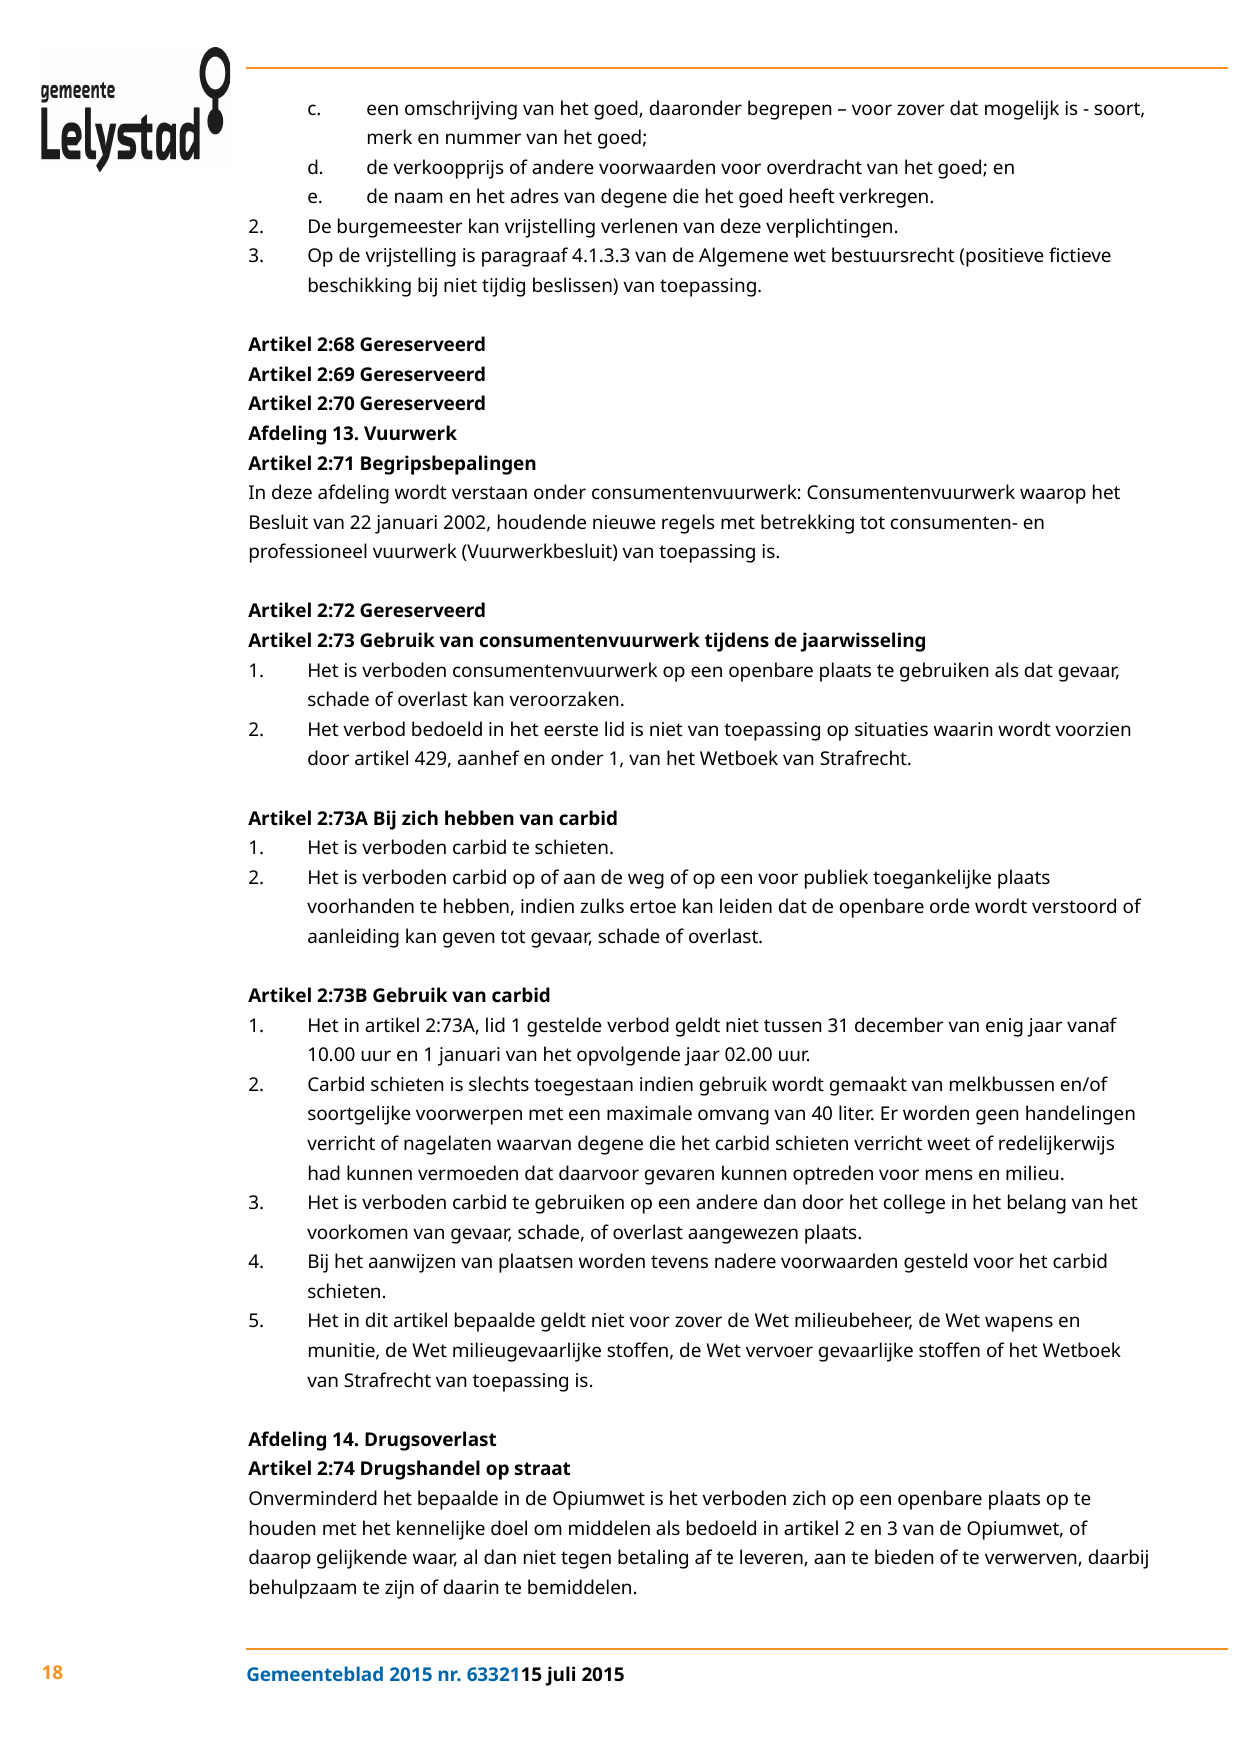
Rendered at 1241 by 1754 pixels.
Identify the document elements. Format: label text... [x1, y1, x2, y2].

list Het is verboden carbid op of aan de weg of op een voor publiek toegankelijke plaats voorhanden te hebben, indien zulks ertoe kan leiden dat de openbare orde wordt verstoord of aanleiding kan geven tot gevaar, schade of overlast. [248, 864, 1152, 949]
list Het in dit artikel bepaalde geldt niet voor zover de Wet milieubeheer, de Wet wapens en munitie, de Wet milieugevaarlijke stoffen, de Wet vervoer gevaarlijke stoffen of het Wetboek van Strafrecht van toepassing is. [248, 1308, 1152, 1393]
text In deze afdeling wordt verstaan onder consumentenvuurwerk: Consumentenvuurwerk waarop het Besluit van 22 januari 2002, houdende nieuwe regels met betrekking tot consumenten- en professioneel vuurwerk (Vuurwerkbesluit) van toepassing is. [248, 479, 1152, 564]
text Artikel 2:70 Gereserveerd [248, 391, 1152, 416]
list Op de vrijstelling is paragraaf 4.1.3.3 van de Algemene wet bestuursrecht (positieve fictieve beschikking bij niet tijdig beslissen) van toepassing. [248, 243, 1152, 298]
text Onverminderd het bepaalde in de Opiumwet is het verboden zich op een openbare plaats op te houden met het kennelijke doel om middelen als bedoeld in artikel 2 en 3 van de Opiumwet, of daarop gelijkende waar, al dan niet tegen betaling af te leveren, aan te bieden of te verwerven, daarbij behulpzaam te zijn of daarin te bemiddelen. [248, 1485, 1152, 1600]
list Het is verboden carbid te gebruiken op een andere dan door het college in het belang van het voorkomen van gevaar, schade, of overlast aangewezen plaats. [248, 1189, 1152, 1245]
text Artikel 2:69 Gereserveerd [248, 361, 1152, 387]
list een omschrijving van het goed, daaronder begrepen – voor zover dat mogelijk is - soort, merk en nummer van het goed; [307, 95, 1152, 150]
text Artikel 2:74 Drugshandel op straat [248, 1456, 1152, 1481]
text Afdeling 13. Vuurwerk [248, 420, 1152, 446]
text Artikel 2:71 Begripsbepalingen [248, 450, 1152, 476]
list Het verbod bedoeld in het eerste lid is niet van toepassing op situaties waarin wordt voorzien door artikel 429, aanhef en onder 1, van het Wetboek van Strafrecht. [248, 716, 1152, 771]
text Artikel 2:73 Gebruik van consumentenvuurwerk tijdens de jaarwisseling [248, 627, 1152, 653]
text Artikel 2:73B Gebruik van carbid [248, 982, 1152, 1008]
text Artikel 2:73A Bij zich hebben van carbid [248, 805, 1152, 831]
list De burgemeester kan vrijstelling verlenen van deze verplichtingen. [248, 213, 1152, 239]
list Bij het aanwijzen van plaatsen worden tevens nadere voorwaarden gesteld voor het carbid schieten. [248, 1248, 1152, 1304]
text Afdeling 14. Drugsoverlast [248, 1426, 1152, 1452]
text Artikel 2:68 Gereserveerd [248, 331, 1152, 357]
list de naam en het adres van degene die het goed heeft verkregen. [307, 183, 1152, 209]
list de verkoopprijs of andere voorwaarden voor overdracht van het goed; en [307, 154, 1152, 180]
list Carbid schieten is slechts toegestaan indien gebruik wordt gemaakt van melkbussen en/of soortgelijke voorwerpen met een maximale omvang van 40 liter. Er worden geen handelingen verricht of nagelaten waarvan degene die het carbid schieten verricht weet of redelijkerwijs had kunnen vermoeden dat daarvoor gevaren kunnen optreden voor mens en milieu. [248, 1071, 1152, 1186]
text Artikel 2:72 Gereserveerd [248, 598, 1152, 623]
list Het is verboden consumentenvuurwerk op een openbare plaats te gebruiken als dat gevaar, schade of overlast kan veroorzaken. [248, 657, 1152, 712]
list Het in artikel 2:73A, lid 1 gestelde verbod geldt niet tussen 31 december van enig jaar vanaf 10.00 uur en 1 januari van het opvolgende jaar 02.00 uur. [248, 1012, 1152, 1067]
list Het is verboden carbid te schieten. [248, 834, 1152, 860]
picture [41, 47, 231, 172]
